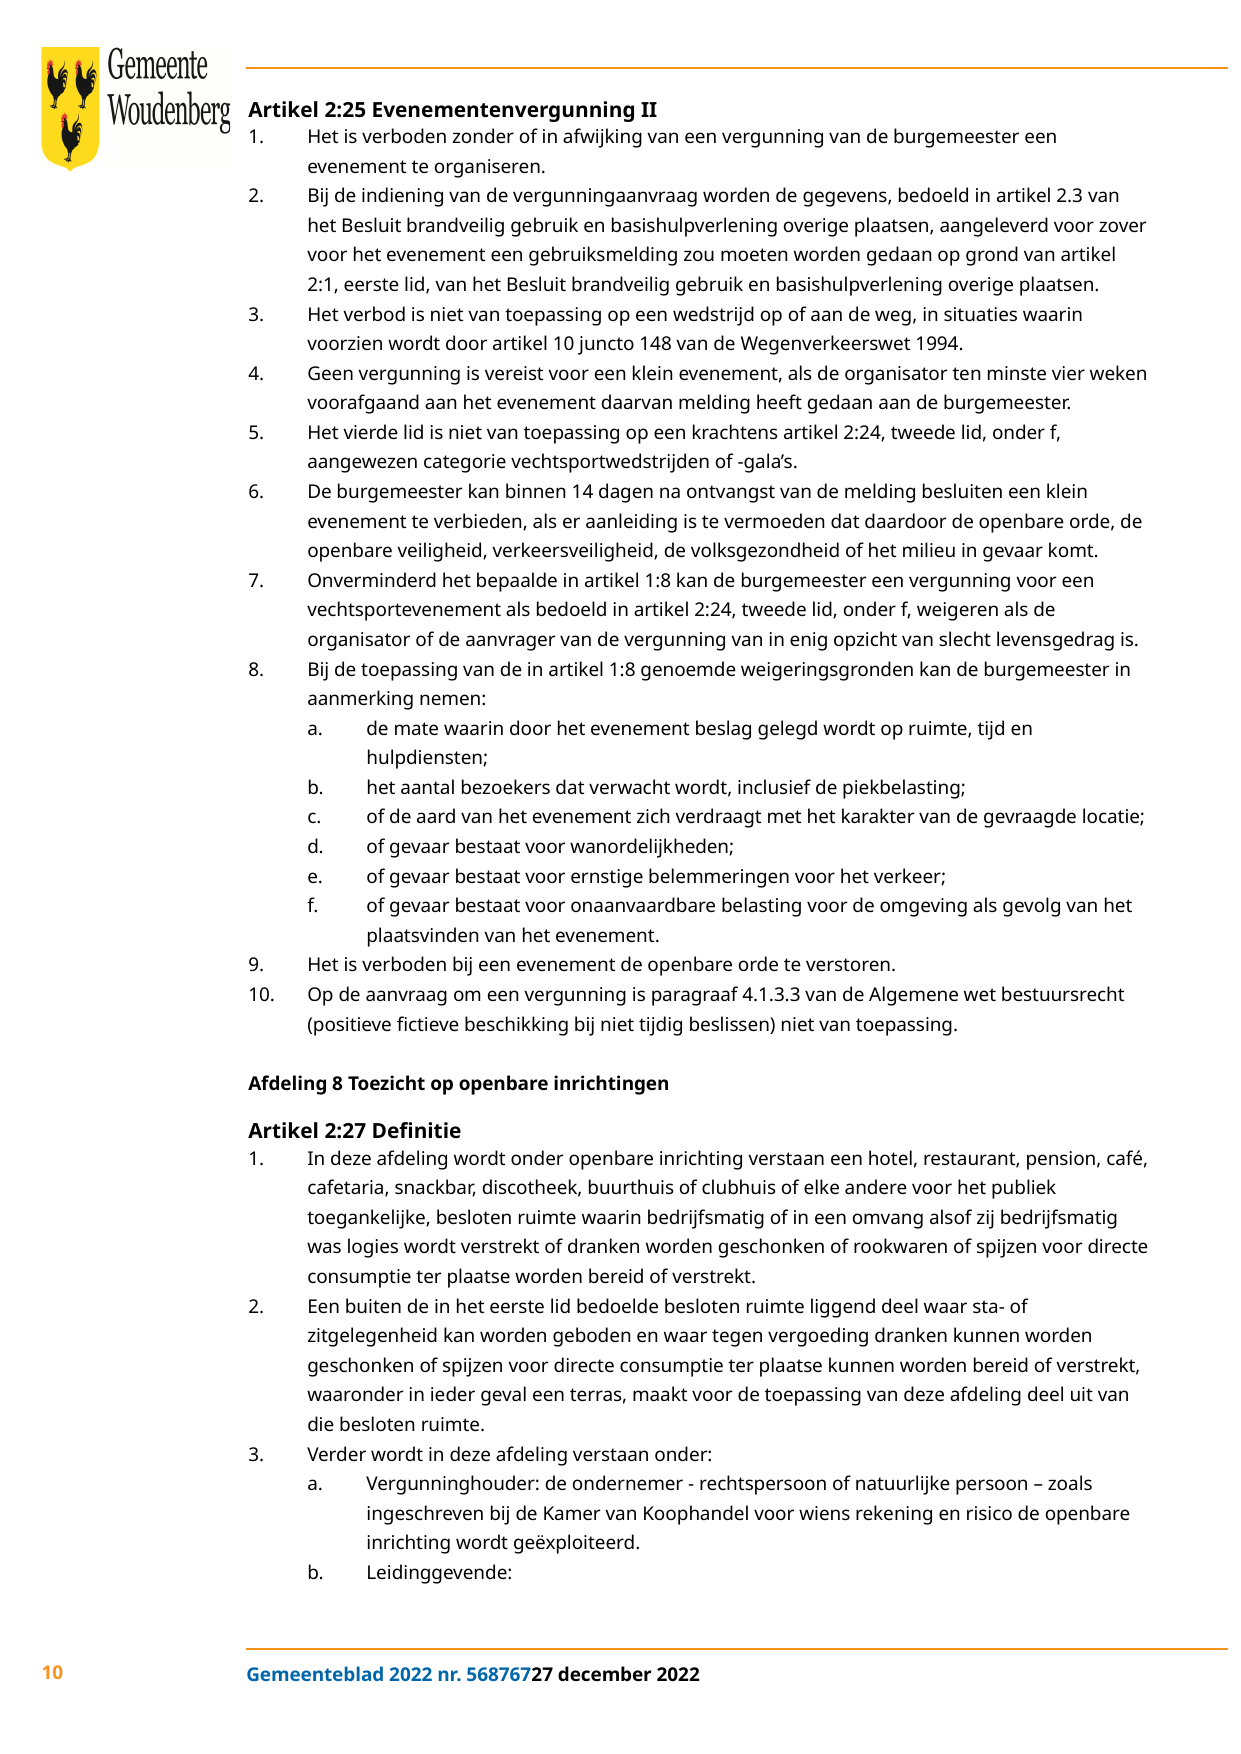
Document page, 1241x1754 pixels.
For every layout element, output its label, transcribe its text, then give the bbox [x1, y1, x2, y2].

list Bij de indiening van de vergunningaanvraag worden de gegevens, bedoeld in artikel 2.3 van het Besluit brandveilig gebruik en basishulpverlening overige plaatsen, aangeleverd voor zover voor het evenement een gebruiksmelding zou moeten worden gedaan op grond van artikel 2:1, eerste lid, van het Besluit brandveilig gebruik en basishulpverlening overige plaatsen. [248, 182, 1152, 297]
list Verder wordt in deze afdeling verstaan onder: [248, 1441, 1152, 1466]
list of gevaar bestaat voor ernstige belemmeringen voor het verkeer; [307, 863, 1152, 888]
list de mate waarin door het evenement beslag gelegd wordt op ruimte, tijd en hulpdiensten; [307, 715, 1152, 770]
text Artikel 2:25 Evenementenvergunning II [248, 95, 1152, 123]
list of gevaar bestaat voor wanordelijkheden; [307, 833, 1152, 859]
text Afdeling 8 Toezicht op openbare inrichtingen [248, 1070, 1152, 1096]
list of gevaar bestaat voor onaanvaardbare belasting voor de omgeving als gevolg van het plaatsvinden van het evenement. [307, 892, 1152, 948]
list of de aard van het evenement zich verdraagt met het karakter van de gevraagde locatie; [307, 804, 1152, 829]
list Het is verboden zonder of in afwijking van een vergunning van de burgemeester een evenement te organiseren. [248, 123, 1152, 178]
list Geen vergunning is vereist voor een klein evenement, als de organisator ten minste vier weken voorafgaand aan het evenement daarvan melding heeft gedaan aan de burgemeester. [248, 360, 1152, 415]
list Onverminderd het bepaalde in artikel 1:8 kan de burgemeester een vergunning voor een vechtsportevenement als bedoeld in artikel 2:24, tweede lid, onder f, weigeren als de organisator of de aanvrager van de vergunning van in enig opzicht van slecht levensgedrag is. [248, 567, 1152, 652]
list De burgemeester kan binnen 14 dagen na ontvangst van de melding besluiten een klein evenement te verbieden, als er aanleiding is te vermoeden dat daardoor de openbare orde, de openbare veiligheid, verkeersveiligheid, de volksgezondheid of het milieu in gevaar komt. [248, 478, 1152, 563]
picture [41, 47, 231, 172]
list Het vierde lid is niet van toepassing op een krachtens artikel 2:24, tweede lid, onder f, aangewezen categorie vechtsportwedstrijden of -gala’s. [248, 419, 1152, 474]
text Artikel 2:27 Definitie [248, 1116, 1152, 1145]
list Het is verboden bij een evenement de openbare orde te verstoren. [248, 952, 1152, 977]
list In deze afdeling wordt onder openbare inrichting verstaan een hotel, restaurant, pension, café, cafetaria, snackbar, discotheek, buurthuis of clubhuis of elke andere voor het publiek toegankelijke, besloten ruimte waarin bedrijfsmatig of in een omvang alsof zij bedrijfsmatig was logies wordt verstrekt of dranken worden geschonken of rookwaren of spijzen voor directe consumptie ter plaatse worden bereid of verstrekt. [248, 1145, 1152, 1289]
list het aantal bezoekers dat verwacht wordt, inclusief de piekbelasting; [307, 774, 1152, 800]
list Een buiten de in het eerste lid bedoelde besloten ruimte liggend deel waar sta- of zitgelegenheid kan worden geboden en waar tegen vergoeding dranken kunnen worden geschonken of spijzen voor directe consumptie ter plaatse kunnen worden bereid of verstrekt, waaronder in ieder geval een terras, maakt voor de toepassing van deze afdeling deel uit van die besloten ruimte. [248, 1293, 1152, 1437]
list Vergunninghouder: de ondernemer - rechtspersoon of natuurlijke persoon – zoals ingeschreven bij de Kamer van Koophandel voor wiens rekening en risico de openbare inrichting wordt geëxploiteerd. [307, 1470, 1152, 1555]
list Leidinggevende: [307, 1559, 1152, 1585]
list Op de aanvraag om een vergunning is paragraaf 4.1.3.3 van de Algemene wet bestuursrecht (positieve fictieve beschikking bij niet tijdig beslissen) niet van toepassing. [248, 981, 1152, 1036]
list Het verbod is niet van toepassing op een wedstrijd op of aan de weg, in situaties waarin voorzien wordt door artikel 10 juncto 148 van de Wegenverkeerswet 1994. [248, 301, 1152, 356]
list Bij de toepassing van de in artikel 1:8 genoemde weigeringsgronden kan de burgemeester in aanmerking nemen: [248, 656, 1152, 711]
